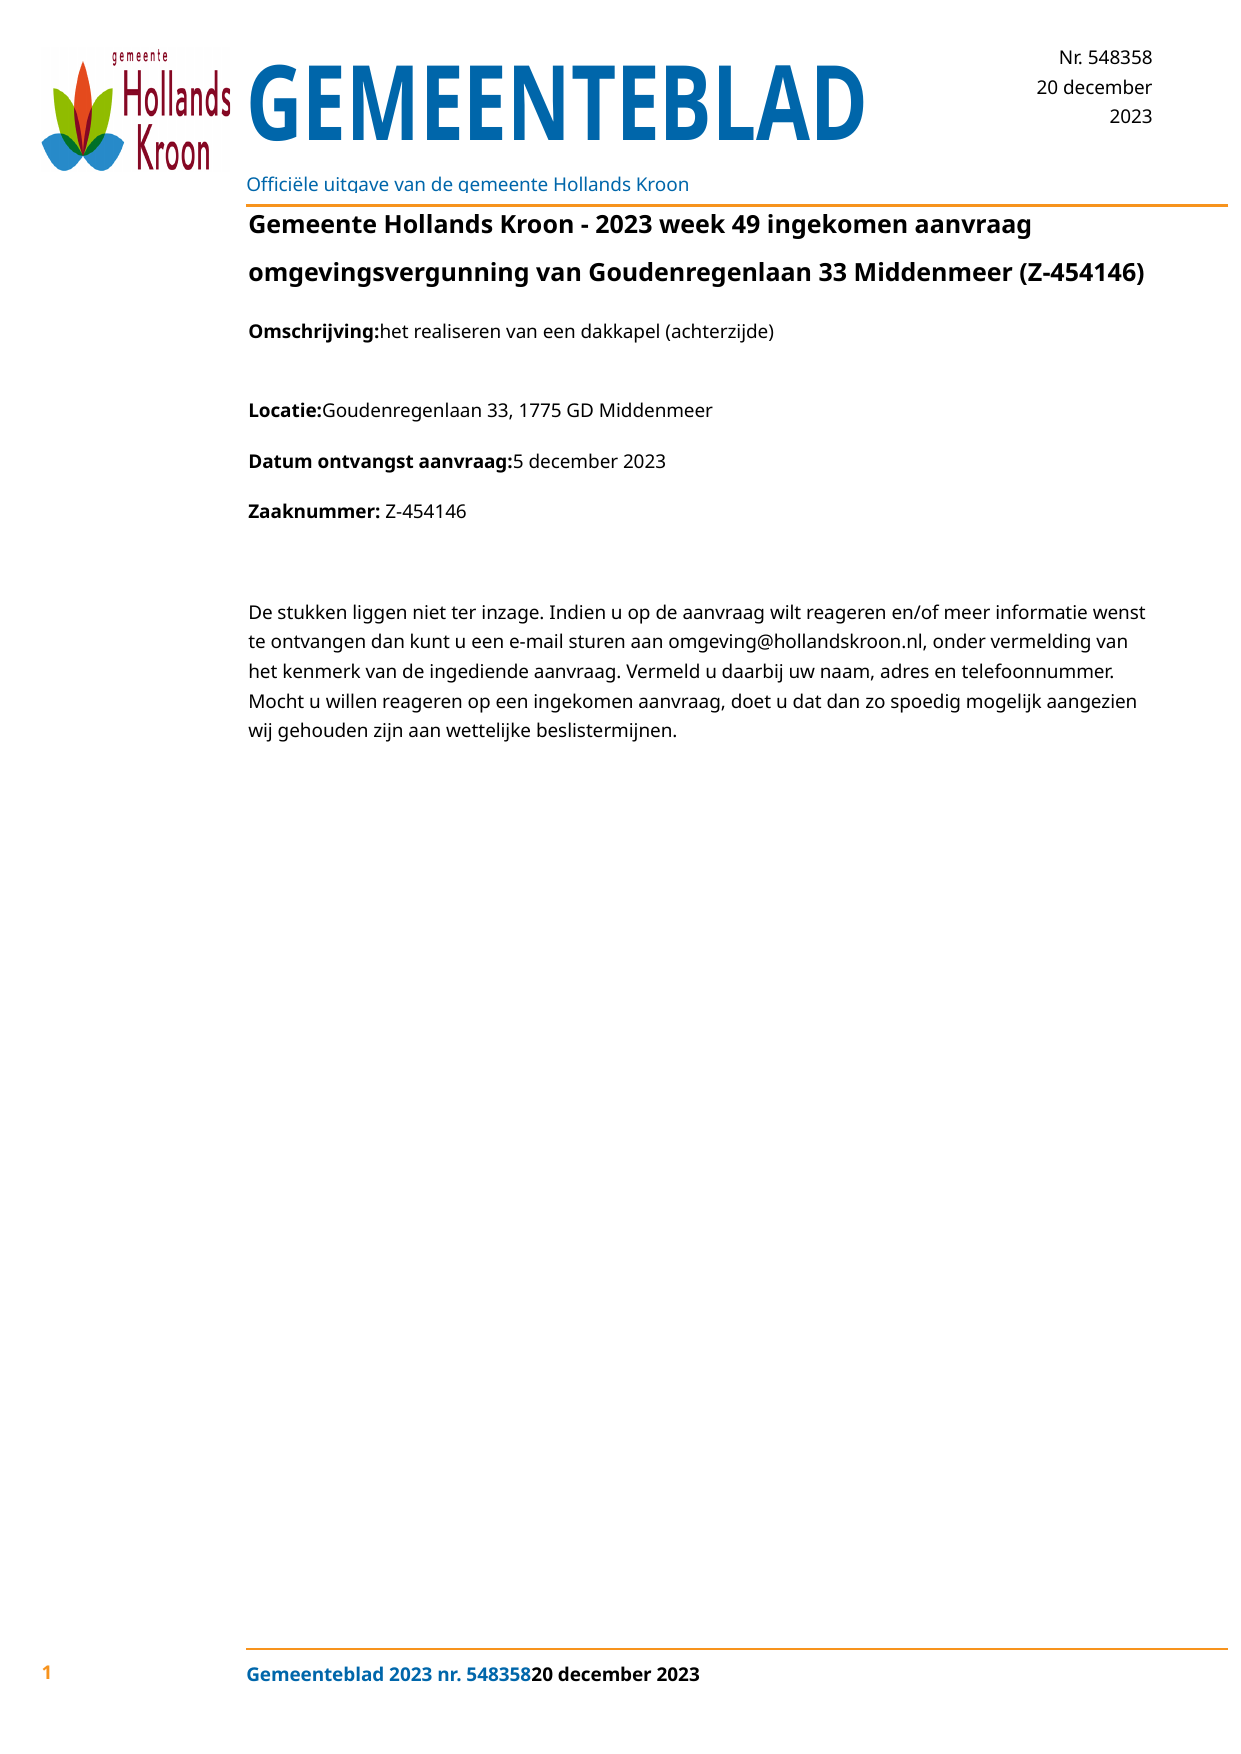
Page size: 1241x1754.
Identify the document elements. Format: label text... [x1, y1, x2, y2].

picture [41, 47, 231, 172]
text De stukken liggen niet ter inzage. Indien u op de aanvraag wilt reageren en/of meer informatie wenst te ontvangen dan kunt u een e-mail sturen aan omgeving@hollandskroon.nl, onder vermelding van het kenmerk van de ingediende aanvraag. Vermeld u daarbij uw naam, adres en telefoonnummer. Mocht u willen reageren op een ingekomen aanvraag, doet u dat dan zo spoedig mogelijk aangezien wij gehouden zijn aan wettelijke beslistermijnen. [248, 599, 1152, 743]
text Omschrijving:het realiseren van een dakkapel (achterzijde) [248, 318, 1152, 344]
table_header [248, 369, 1152, 394]
text Gemeente Hollands Kroon - 2023 week 49 ingekomen aanvraag omgevingsvergunning van Goudenregenlaan 33 Middenmeer (Z-454146) [248, 207, 1152, 288]
text Locatie:Goudenregenlaan 33, 1775 GD Middenmeer [248, 397, 1152, 423]
text Zaaknummer: Z-454146 [248, 498, 1152, 524]
text Datum ontvangst aanvraag:5 december 2023 [248, 448, 1152, 473]
